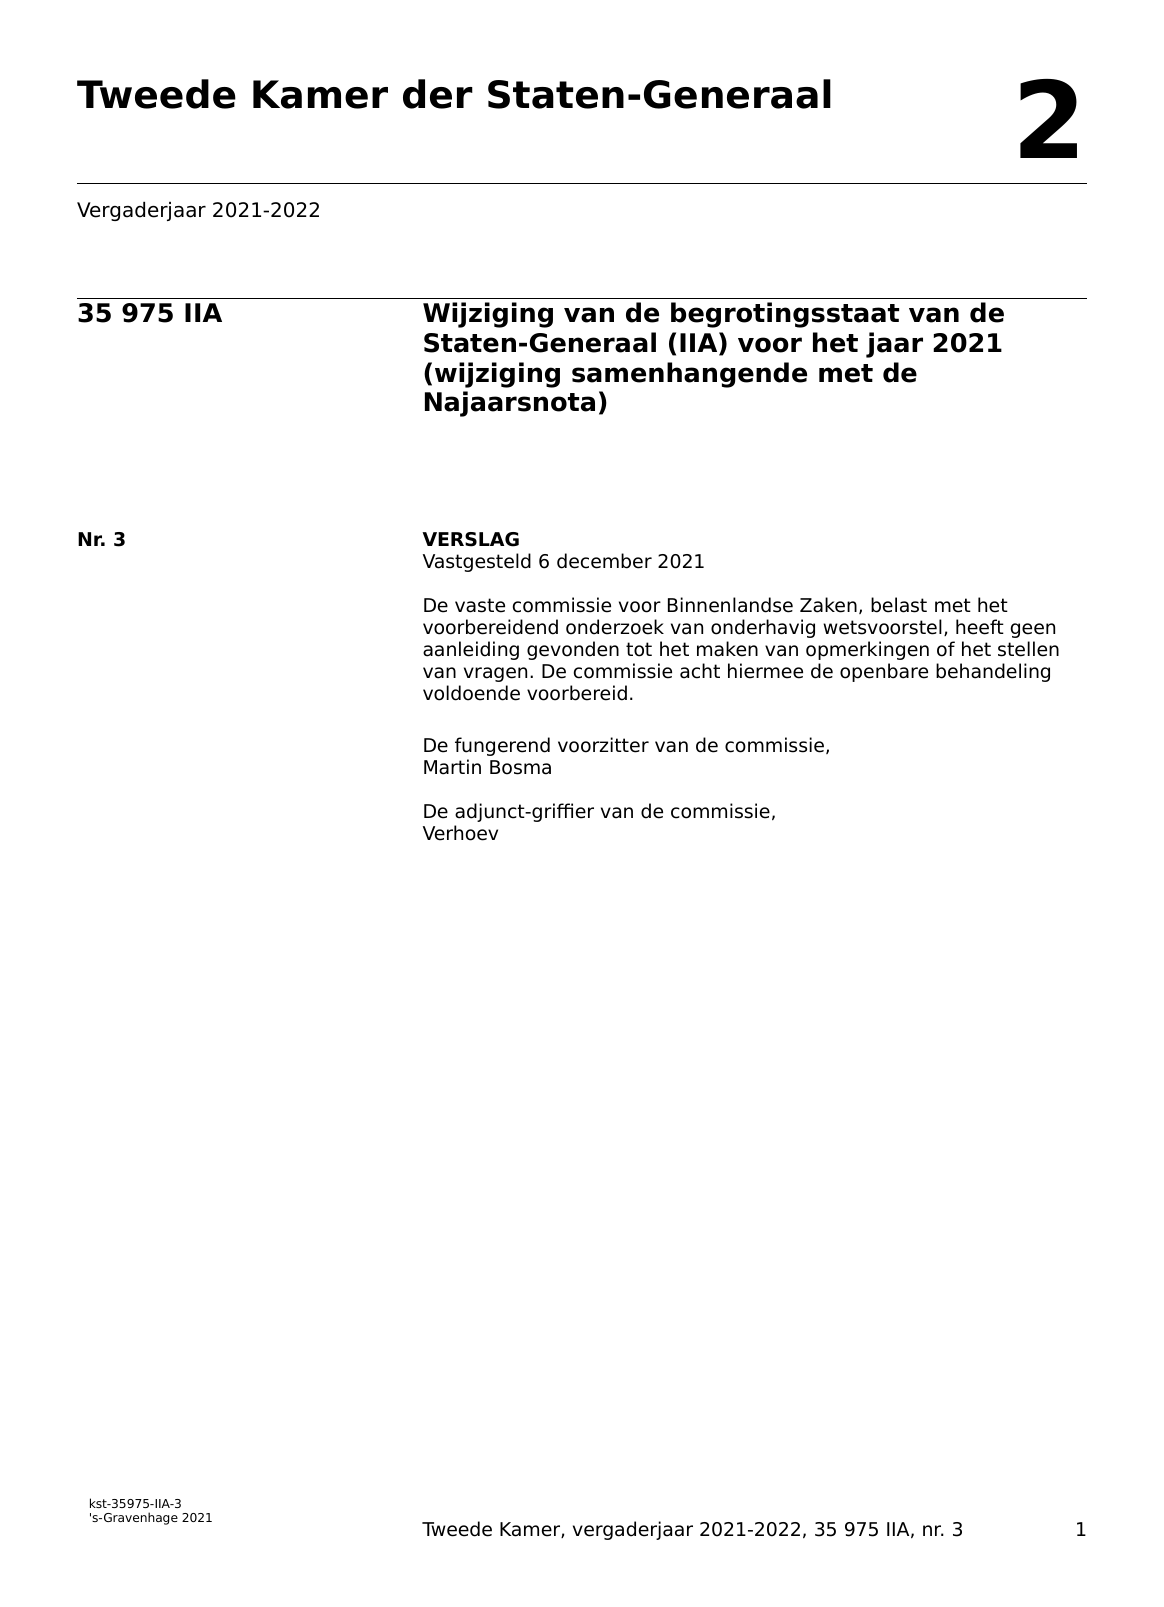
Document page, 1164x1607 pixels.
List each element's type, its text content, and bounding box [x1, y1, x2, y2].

text Vastgesteld 6 december 2021 [422, 551, 1087, 573]
subtitle Nr. 3 VERSLAG [77, 529, 1087, 551]
text kst-35975-IIA-3 [88, 1497, 323, 1511]
subtitle 35 975 IIA Wijziging van de begrotingsstaat van de Staten-Generaal (IIA) voor het jaar 2021 (wijziging samenhangende met de Najaarsnota) [77, 299, 1087, 418]
text 's-Gravenhage 2021 [88, 1511, 323, 1525]
table_header Tweede Kamer der Staten-Generaal [77, 59, 886, 183]
table_cell Vergaderjaar 2021-2022 [77, 184, 1087, 298]
text De vaste commissie voor Binnenlandse Zaken, belast met het voorbereidend onderzoek van onderhavig wetsvoorstel, heeft geen aanleiding gevonden tot het maken van opmerkingen of het stellen van vragen. De commissie acht hiermee de openbare behandeling voldoende voorbereid. [422, 595, 1087, 705]
text De adjunct-griffier van de commissie, Verhoev [422, 801, 1087, 845]
text De fungerend voorzitter van de commissie, Martin Bosma [422, 735, 1087, 779]
table_header 2 [886, 59, 1087, 183]
